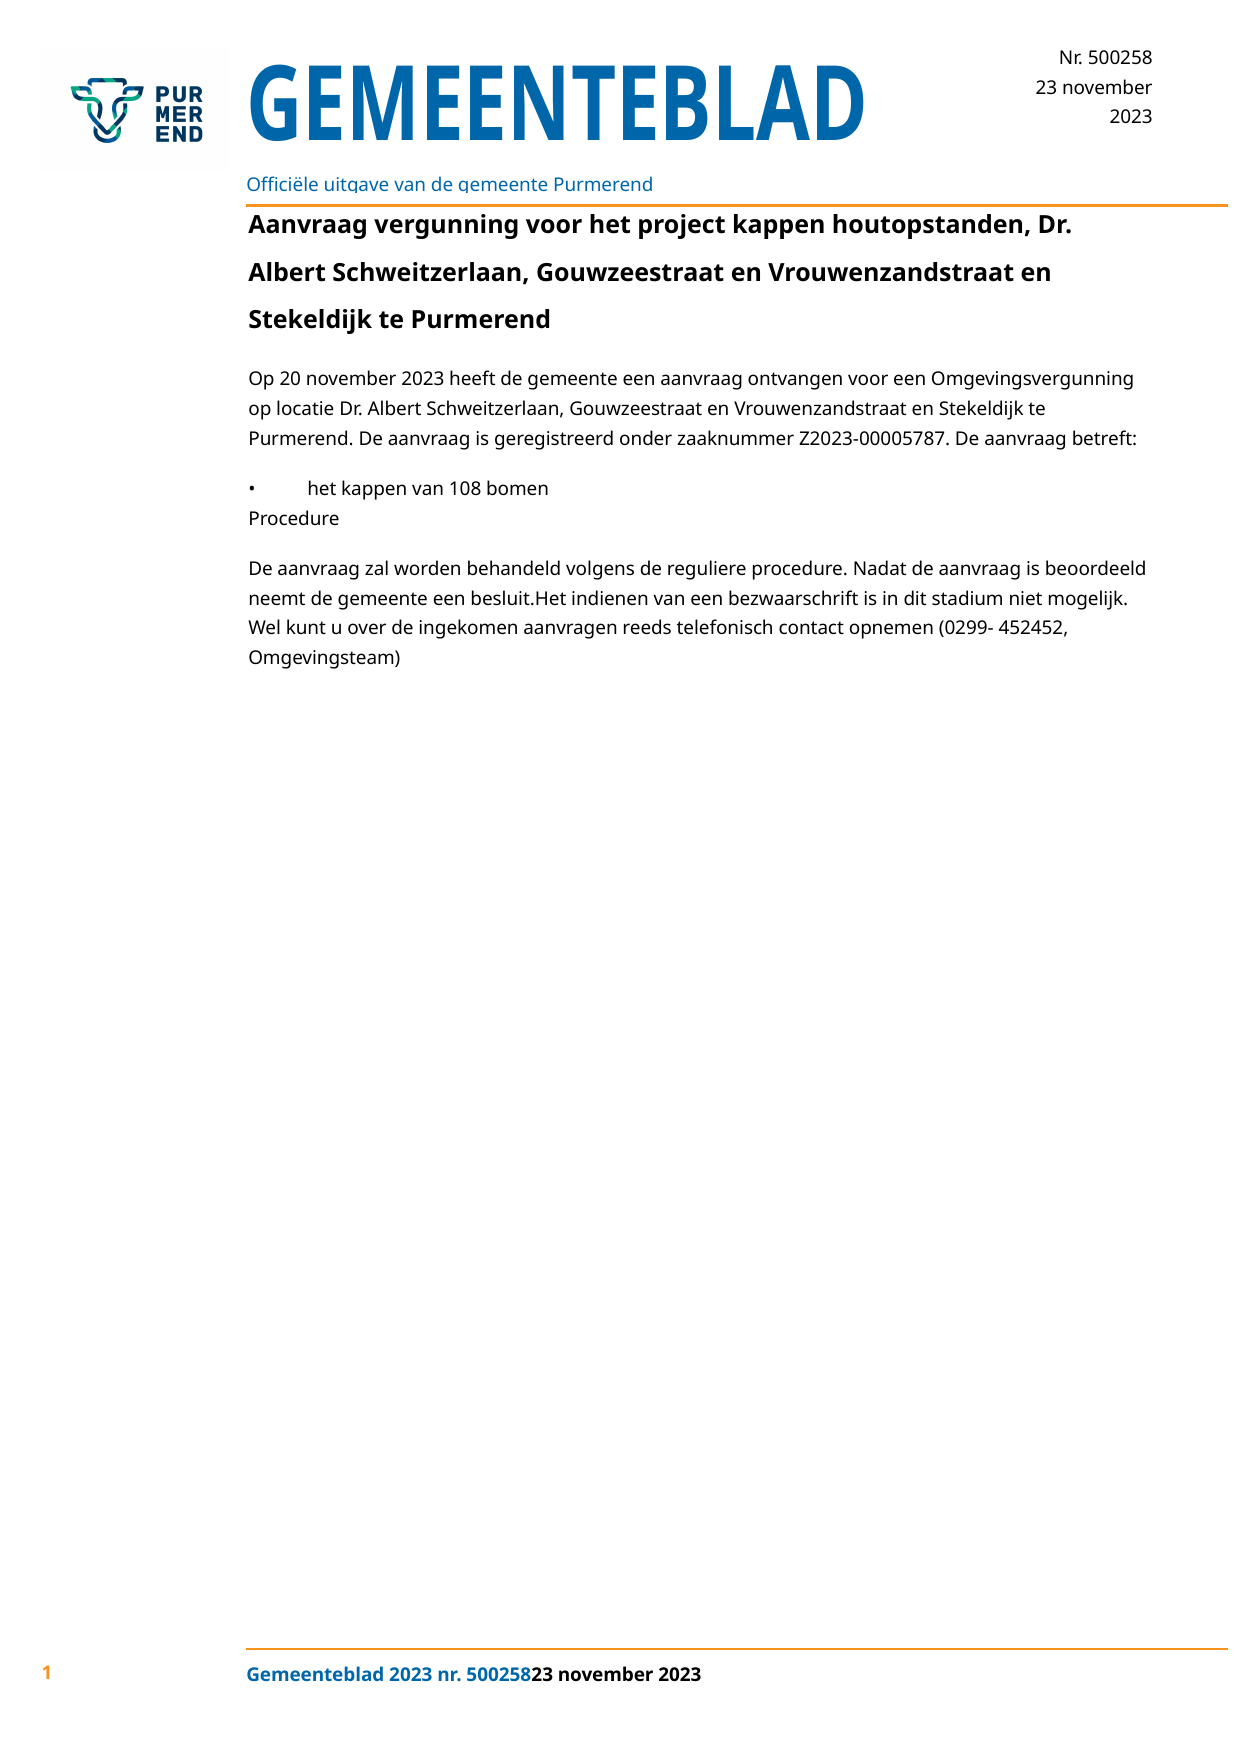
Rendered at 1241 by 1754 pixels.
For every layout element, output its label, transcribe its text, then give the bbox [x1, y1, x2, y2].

text Aanvraag vergunning voor het project kappen houtopstanden, Dr. Albert Schweitzerlaan, Gouwzeestraat en Vrouwenzandstraat en Stekeldijk te Purmerend [248, 207, 1152, 336]
list het kappen van 108 bomen [248, 475, 1152, 501]
text Op 20 november 2023 heeft de gemeente een aanvraag ontvangen voor een Omgevingsvergunning op locatie Dr. Albert Schweitzerlaan, Gouwzeestraat en Vrouwenzandstraat en Stekeldijk te Purmerend. De aanvraag is geregistreerd onder zaaknummer Z2023-00005787. De aanvraag betreft: [248, 366, 1152, 450]
text Procedure [248, 505, 1152, 530]
picture [41, 47, 231, 172]
text De aanvraag zal worden behandeld volgens de reguliere procedure. Nadat de aanvraag is beoordeeld neemt de gemeente een besluit.Het indienen van een bezwaarschrift is in dit stadium niet mogelijk. Wel kunt u over de ingekomen aanvragen reeds telefonisch contact opnemen (0299- 452452, Omgevingsteam) [248, 555, 1152, 669]
